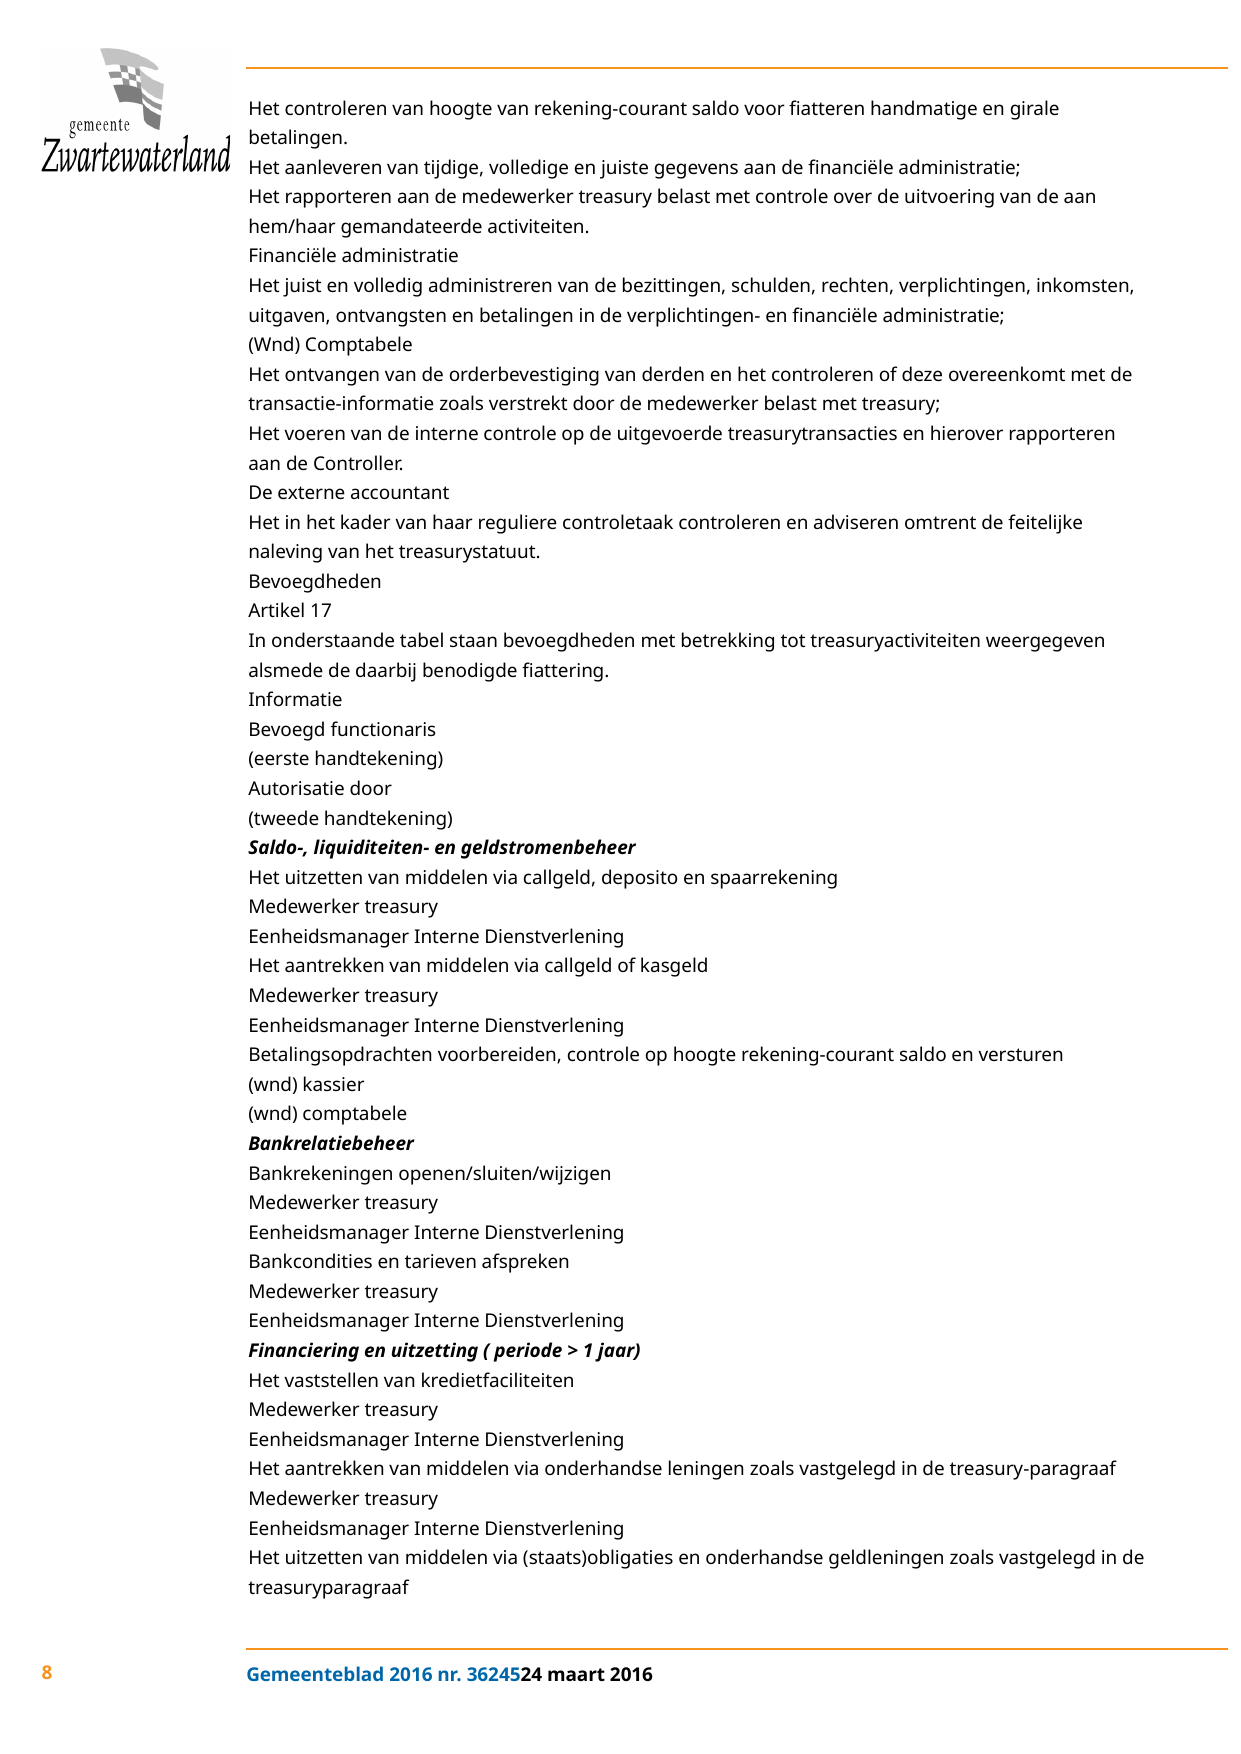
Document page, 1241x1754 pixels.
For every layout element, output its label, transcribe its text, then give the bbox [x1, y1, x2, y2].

text Het juist en volledig administreren van de bezittingen, schulden, rechten, verplichtingen, inkomsten, uitgaven, ontvangsten en betalingen in de verplichtingen- en financiële administratie; [248, 272, 1152, 328]
text In onderstaande tabel staan bevoegdheden met betrekking tot treasuryactiviteiten weergegeven alsmede de daarbij benodigde fiattering. [248, 627, 1152, 683]
text Eenheidsmanager Interne Dienstverlening [248, 1219, 1152, 1245]
text Het in het kader van haar reguliere controletaak controleren en adviseren omtrent de feitelijke naleving van het treasurystatuut. [248, 509, 1152, 564]
text Artikel 17 [248, 598, 1152, 623]
text Eenheidsmanager Interne Dienstverlening [248, 1515, 1152, 1541]
text Eenheidsmanager Interne Dienstverlening [248, 923, 1152, 949]
text Informatie [248, 686, 1152, 712]
text Eenheidsmanager Interne Dienstverlening [248, 1308, 1152, 1333]
text Bankrelatiebeheer [248, 1130, 1152, 1156]
text Het vaststellen van kredietfaciliteiten [248, 1367, 1152, 1393]
text Het controleren van hoogte van rekening-courant saldo voor fiatteren handmatige en girale betalingen. [248, 95, 1152, 150]
text Bankrekeningen openen/sluiten/wijzigen [248, 1160, 1152, 1186]
text Het voeren van de interne controle op de uitgevoerde treasurytransacties en hierover rapporteren aan de Controller. [248, 420, 1152, 476]
text (tweede handtekening) [248, 805, 1152, 831]
text Het aantrekken van middelen via onderhandse leningen zoals vastgelegd in de treasury-paragraaf [248, 1456, 1152, 1481]
text Medewerker treasury [248, 893, 1152, 919]
text (wnd) kassier [248, 1071, 1152, 1097]
text Betalingsopdrachten voorbereiden, controle op hoogte rekening-courant saldo en versturen [248, 1041, 1152, 1067]
text Financiële administratie [248, 243, 1152, 268]
text Autorisatie door [248, 775, 1152, 801]
text Eenheidsmanager Interne Dienstverlening [248, 1426, 1152, 1452]
text Medewerker treasury [248, 1189, 1152, 1215]
text Medewerker treasury [248, 982, 1152, 1008]
text Het rapporteren aan de medewerker treasury belast met controle over de uitvoering van de aan hem/haar gemandateerde activiteiten. [248, 183, 1152, 239]
text Het aanleveren van tijdige, volledige en juiste gegevens aan de financiële administratie; [248, 154, 1152, 180]
text Medewerker treasury [248, 1278, 1152, 1304]
text Financiering en uitzetting ( periode > 1 jaar) [248, 1337, 1152, 1363]
text (eerste handtekening) [248, 746, 1152, 771]
picture [41, 47, 231, 172]
text Het uitzetten van middelen via callgeld, deposito en spaarrekening [248, 864, 1152, 890]
text Bevoegd functionaris [248, 716, 1152, 742]
text Het uitzetten van middelen via (staats)obligaties en onderhandse geldleningen zoals vastgelegd in de treasuryparagraaf [248, 1544, 1152, 1600]
text Het ontvangen van de orderbevestiging van derden en het controleren of deze overeenkomt met de transactie-informatie zoals verstrekt door de medewerker belast met treasury; [248, 361, 1152, 416]
text Medewerker treasury [248, 1485, 1152, 1511]
text Saldo-, liquiditeiten- en geldstromenbeheer [248, 834, 1152, 860]
text Het aantrekken van middelen via callgeld of kasgeld [248, 953, 1152, 978]
text De externe accountant [248, 479, 1152, 505]
text (wnd) comptabele [248, 1101, 1152, 1126]
text Bankcondities en tarieven afspreken [248, 1248, 1152, 1274]
text Bevoegdheden [248, 568, 1152, 594]
text (Wnd) Comptabele [248, 331, 1152, 357]
text Eenheidsmanager Interne Dienstverlening [248, 1012, 1152, 1038]
text Medewerker treasury [248, 1396, 1152, 1422]
